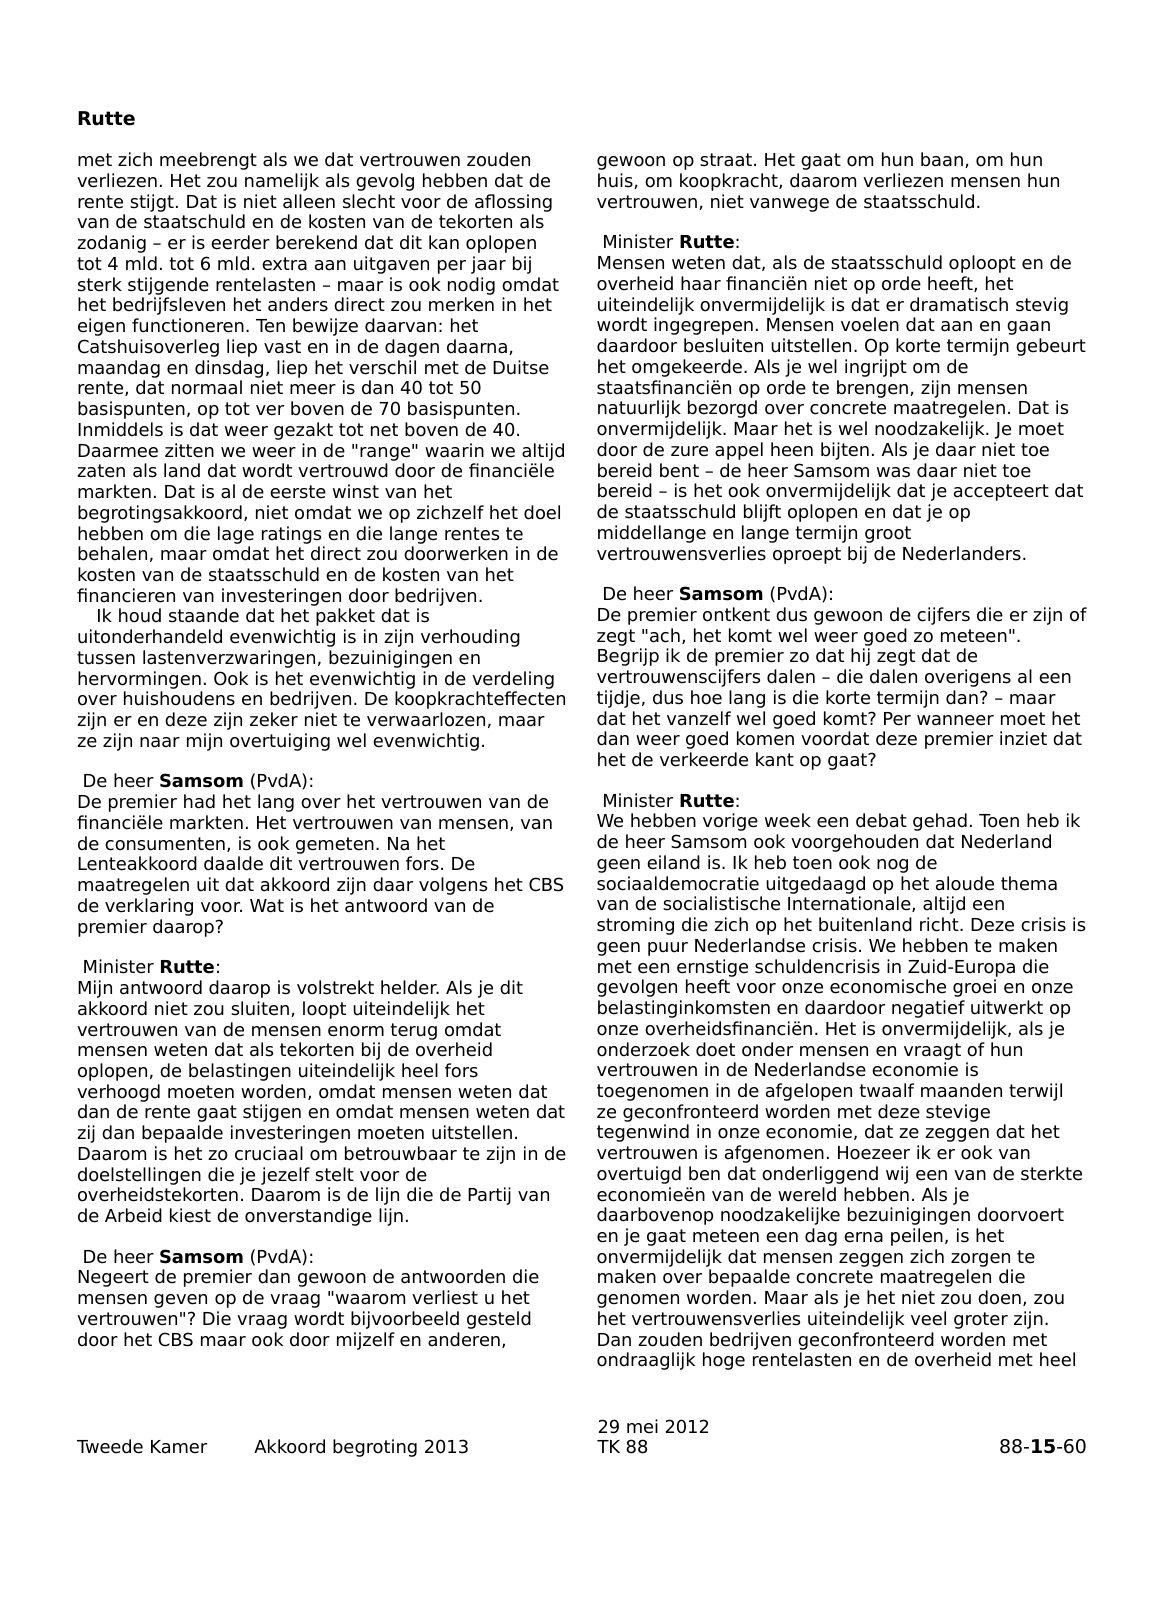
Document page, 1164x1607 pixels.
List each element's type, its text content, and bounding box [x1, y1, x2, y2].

text Mensen weten dat, als de staatsschuld oploopt en de overheid haar financiën niet op orde heeft, het uiteindelijk onvermijdelijk is dat er dramatisch stevig wordt ingegrepen. Mensen voelen dat aan en gaan daardoor besluiten uitstellen. Op korte termijn gebeurt het omgekeerde. Als je wel ingrijpt om de staatsfinanciën op orde te brengen, zijn mensen natuurlijk bezorgd over concrete maatregelen. Dat is onvermijdelijk. Maar het is wel noodzakelijk. Je moet door de zure appel heen bijten. Als je daar niet toe bereid bent – de heer Samsom was daar niet toe bereid – is het ook onvermijdelijk dat je accepteert dat de staatsschuld blijft oplopen en dat je op middellange en lange termijn groot vertrouwensverlies oproept bij de Nederlanders. [596, 253, 1087, 564]
text De premier ontkent dus gewoon de cijfers die er zijn of zegt "ach, het komt wel weer goed zo meteen". Begrijp ik de premier zo dat hij zegt dat de vertrouwenscijfers dalen – die dalen overigens al een tijdje, dus hoe lang is die korte termijn dan? – maar dat het vanzelf wel goed komt? Per wanneer moet het dan weer goed komen voordat deze premier inziet dat het de verkeerde kant op gaat? [596, 605, 1087, 771]
text Mijn antwoord daarop is volstrekt helder. Als je dit akkoord niet zou sluiten, loopt uiteindelijk het vertrouwen van de mensen enorm terug omdat mensen weten dat als tekorten bij de overheid oplopen, de belastingen uiteindelijk heel fors verhoogd moeten worden, omdat mensen weten dat dan de rente gaat stijgen en omdat mensen weten dat zij dan bepaalde investeringen moeten uitstellen. Daarom is het zo cruciaal om betrouwbaar te zijn in de doelstellingen die je jezelf stelt voor de overheidstekorten. Daarom is de lijn die de Partij van de Arbeid kiest de onverstandige lijn. [77, 978, 567, 1227]
text De heer Samsom (PvdA): [77, 771, 567, 792]
text Negeert de premier dan gewoon de antwoorden die mensen geven op de vraag "waarom verliest u het vertrouwen"? Die vraag wordt bijvoorbeeld gesteld door het CBS maar ook door mijzelf en anderen, [77, 1267, 567, 1350]
text Minister Rutte: [77, 957, 567, 978]
text We hebben vorige week een debat gehad. Toen heb ik de heer Samsom ook voorgehouden dat Nederland geen eiland is. Ik heb toen ook nog de sociaaldemocratie uitgedaagd op het aloude thema van de socialistische Internationale, altijd een stroming die zich op het buitenland richt. Deze crisis is geen puur Nederlandse crisis. We hebben te maken met een ernstige schuldencrisis in Zuid-Europa die gevolgen heeft voor onze economische groei en onze belastinginkomsten en daardoor negatief uitwerkt op onze overheidsfinanciën. Het is onvermijdelijk, als je onderzoek doet onder mensen en vraagt of hun vertrouwen in de Nederlandse economie is toegenomen in de afgelopen twaalf maanden terwijl ze geconfronteerd worden met deze stevige tegenwind in onze economie, dat ze zeggen dat het vertrouwen is afgenomen. Hoezeer ik er ook van overtuigd ben dat onderliggend wij een van de sterkte economieën van de wereld hebben. Als je daarbovenop noodzakelijke bezuinigingen doorvoert en je gaat meteen een dag erna peilen, is het onvermijdelijk dat mensen zeggen zich zorgen te maken over bepaalde concrete maatregelen die genomen worden. Maar als je het niet zou doen, zou het vertrouwensverlies uiteindelijk veel groter zijn. Dan zouden bedrijven geconfronteerd worden met ondraaglijk hoge rentelasten en de overheid met heel [596, 811, 1087, 1371]
text Minister Rutte: [596, 232, 1087, 253]
text Ik houd staande dat het pakket dat is uitonderhandeld evenwichtig is in zijn verhouding tussen lastenverzwaringen, bezuinigingen en hervormingen. Ook is het evenwichtig in de verdeling over huishoudens en bedrijven. De koopkrachteffecten zijn er en deze zijn zeker niet te verwaarlozen, maar ze zijn naar mijn overtuiging wel evenwichtig. [77, 606, 567, 751]
text De heer Samsom (PvdA): [77, 1247, 567, 1267]
text De premier had het lang over het vertrouwen van de financiële markten. Het vertrouwen van mensen, van de consumenten, is ook gemeten. Na het Lenteakkoord daalde dit vertrouwen fors. De maatregelen uit dat akkoord zijn daar volgens het CBS de verklaring voor. Wat is het antwoord van de premier daarop? [77, 792, 567, 937]
text De heer Samsom (PvdA): [596, 584, 1087, 605]
text gewoon op straat. Het gaat om hun baan, om hun huis, om koopkracht, daarom verliezen mensen hun vertrouwen, niet vanwege de staatsschuld. [596, 150, 1087, 212]
text Minister Rutte: [596, 791, 1087, 811]
text met zich meebrengt als we dat vertrouwen zouden verliezen. Het zou namelijk als gevolg hebben dat de rente stijgt. Dat is niet alleen slecht voor de aflossing van de staatschuld en de kosten van de tekorten als zodanig – er is eerder berekend dat dit kan oplopen tot 4 mld. tot 6 mld. extra aan uitgaven per jaar bij sterk stijgende rentelasten – maar is ook nodig omdat het bedrijfsleven het anders direct zou merken in het eigen functioneren. Ten bewijze daarvan: het Catshuisoverleg liep vast en in de dagen daarna, maandag en dinsdag, liep het verschil met de Duitse rente, dat normaal niet meer is dan 40 tot 50 basispunten, op tot ver boven de 70 basispunten. Inmiddels is dat weer gezakt tot net boven de 40. Daarmee zitten we weer in de "range" waarin we altijd zaten als land dat wordt vertrouwd door de financiële markten. Dat is al de eerste winst van het begrotingsakkoord, niet omdat we op zichzelf het doel hebben om die lage ratings en die lange rentes te behalen, maar omdat het direct zou doorwerken in de kosten van de staatsschuld en de kosten van het financieren van investeringen door bedrijven. [77, 150, 567, 606]
